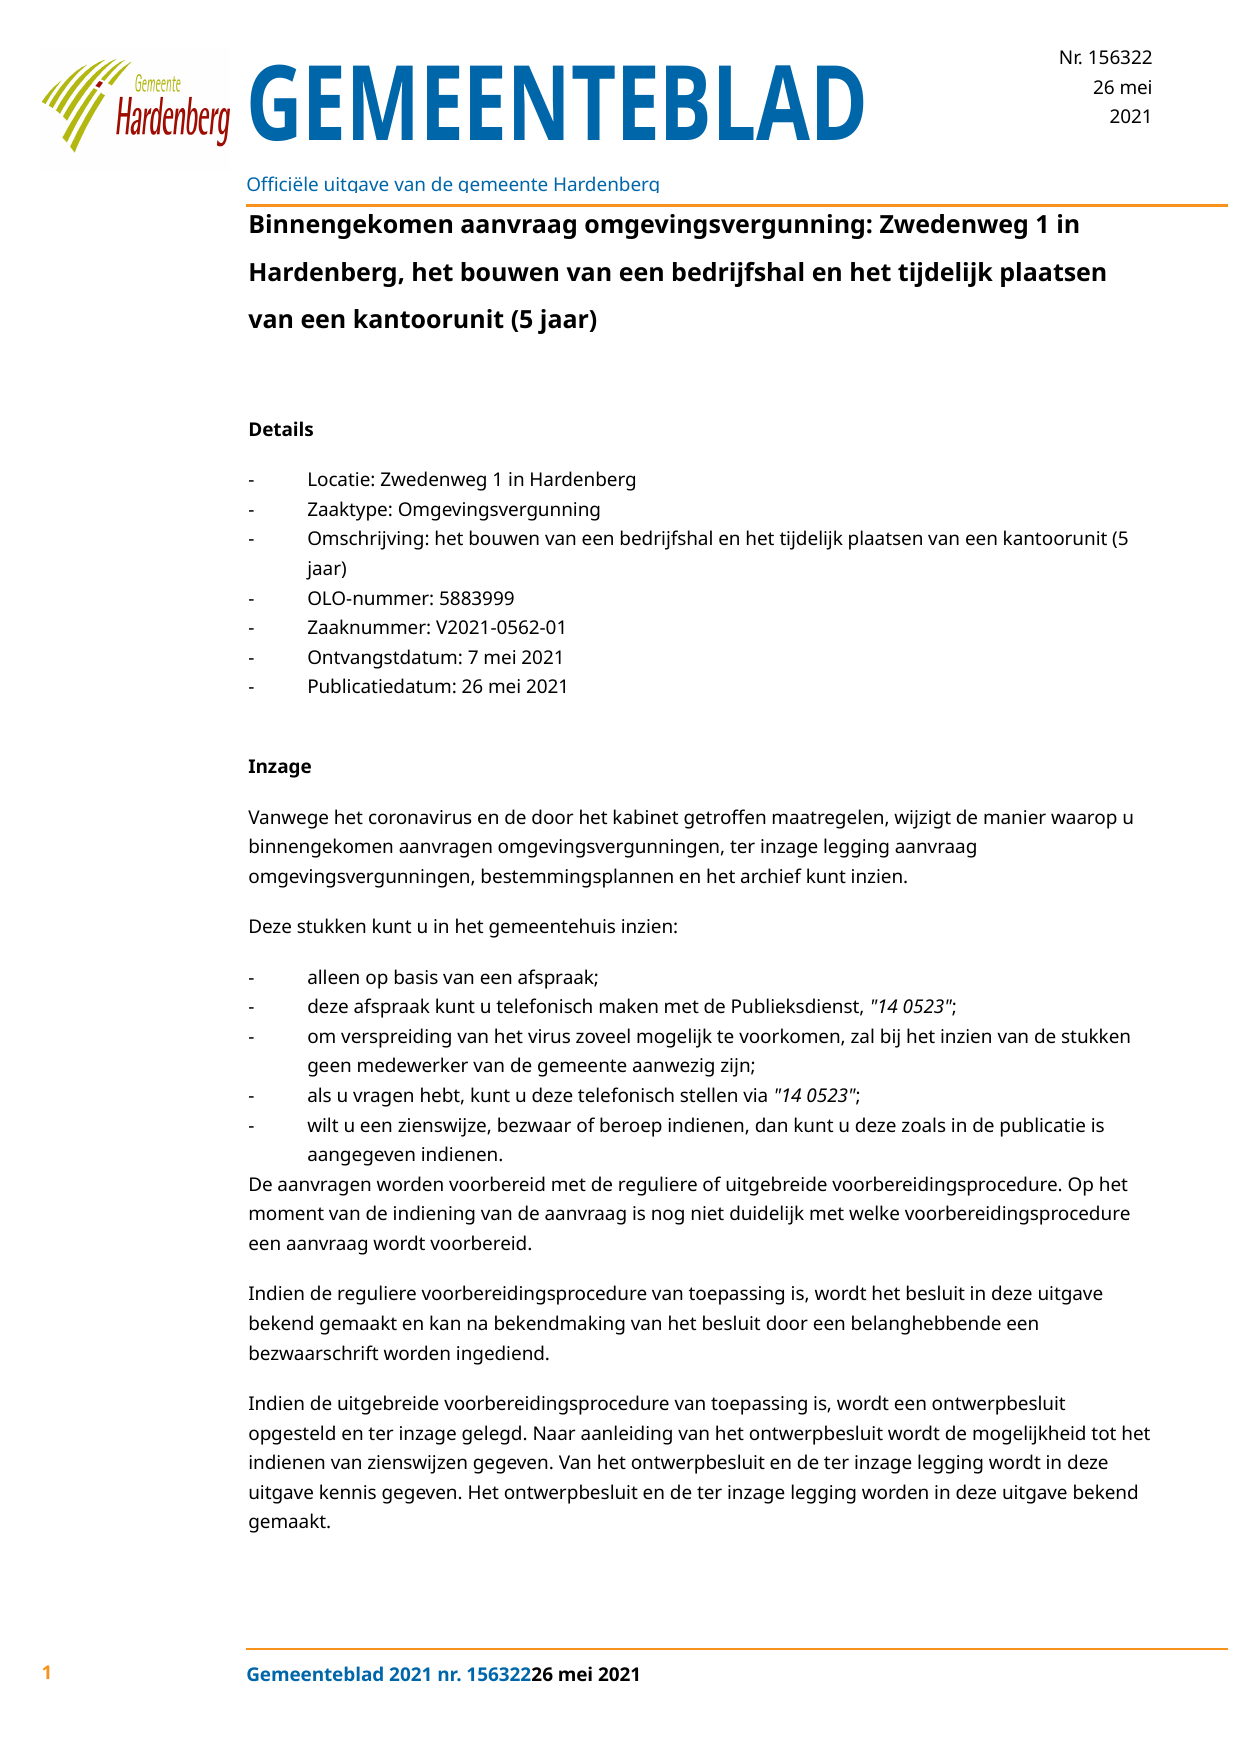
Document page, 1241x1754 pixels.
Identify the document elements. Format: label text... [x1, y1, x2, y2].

list Zaaknummer: V2021-0562-01 [248, 614, 1152, 640]
picture [41, 47, 231, 172]
list als u vragen hebt, kunt u deze telefonisch stellen via "14 0523"; [248, 1082, 1152, 1108]
text Vanwege het coronavirus en de door het kabinet getroffen maatregelen, wijzigt de manier waarop u binnengekomen aanvragen omgevingsvergunningen, ter inzage legging aanvraag omgevingsvergunningen, bestemmingsplannen en het archief kunt inzien. [248, 804, 1152, 889]
list OLO-nummer: 5883999 [248, 585, 1152, 610]
text Binnengekomen aanvraag omgevingsvergunning: Zwedenweg 1 in Hardenberg, het bouwen van een bedrijfshal en het tijdelijk plaatsen van een kantoorunit (5 jaar) [248, 207, 1152, 336]
text Inzage [248, 753, 1152, 779]
list Zaaktype: Omgevingsvergunning [248, 496, 1152, 522]
text Details [248, 416, 1152, 442]
text Deze stukken kunt u in het gemeentehuis inzien: [248, 913, 1152, 939]
list alleen op basis van een afspraak; [248, 964, 1152, 989]
text Indien de uitgebreide voorbereidingsprocedure van toepassing is, wordt een ontwerpbesluit opgesteld en ter inzage gelegd. Naar aanleiding van het ontwerpbesluit wordt de mogelijkheid tot het indienen van zienswijzen gegeven. Van het ontwerpbesluit en de ter inzage legging wordt in deze uitgave kennis gegeven. Het ontwerpbesluit en de ter inzage legging worden in deze uitgave bekend gemaakt. [248, 1390, 1152, 1534]
list om verspreiding van het virus zoveel mogelijk te voorkomen, zal bij het inzien van de stukken geen medewerker van de gemeente aanwezig zijn; [248, 1023, 1152, 1078]
list Ontvangstdatum: 7 mei 2021 [248, 644, 1152, 669]
text De aanvragen worden voorbereid met de reguliere of uitgebreide voorbereidingsprocedure. Op het moment van de indiening van de aanvraag is nog niet duidelijk met welke voorbereidingsprocedure een aanvraag wordt voorbereid. [248, 1171, 1152, 1256]
list Omschrijving: het bouwen van een bedrijfshal en het tijdelijk plaatsen van een kantoorunit (5 jaar) [248, 526, 1152, 581]
list Locatie: Zwedenweg 1 in Hardenberg [248, 466, 1152, 492]
list deze afspraak kunt u telefonisch maken met de Publieksdienst, "14 0523"; [248, 993, 1152, 1019]
text Indien de reguliere voorbereidingsprocedure van toepassing is, wordt het besluit in deze uitgave bekend gemaakt en kan na bekendmaking van het besluit door een belanghebbende een bezwaarschrift worden ingediend. [248, 1281, 1152, 1365]
list wilt u een zienswijze, bezwaar of beroep indienen, dan kunt u deze zoals in de publicatie is aangegeven indienen. [248, 1112, 1152, 1167]
list Publicatiedatum: 26 mei 2021 [248, 673, 1152, 699]
